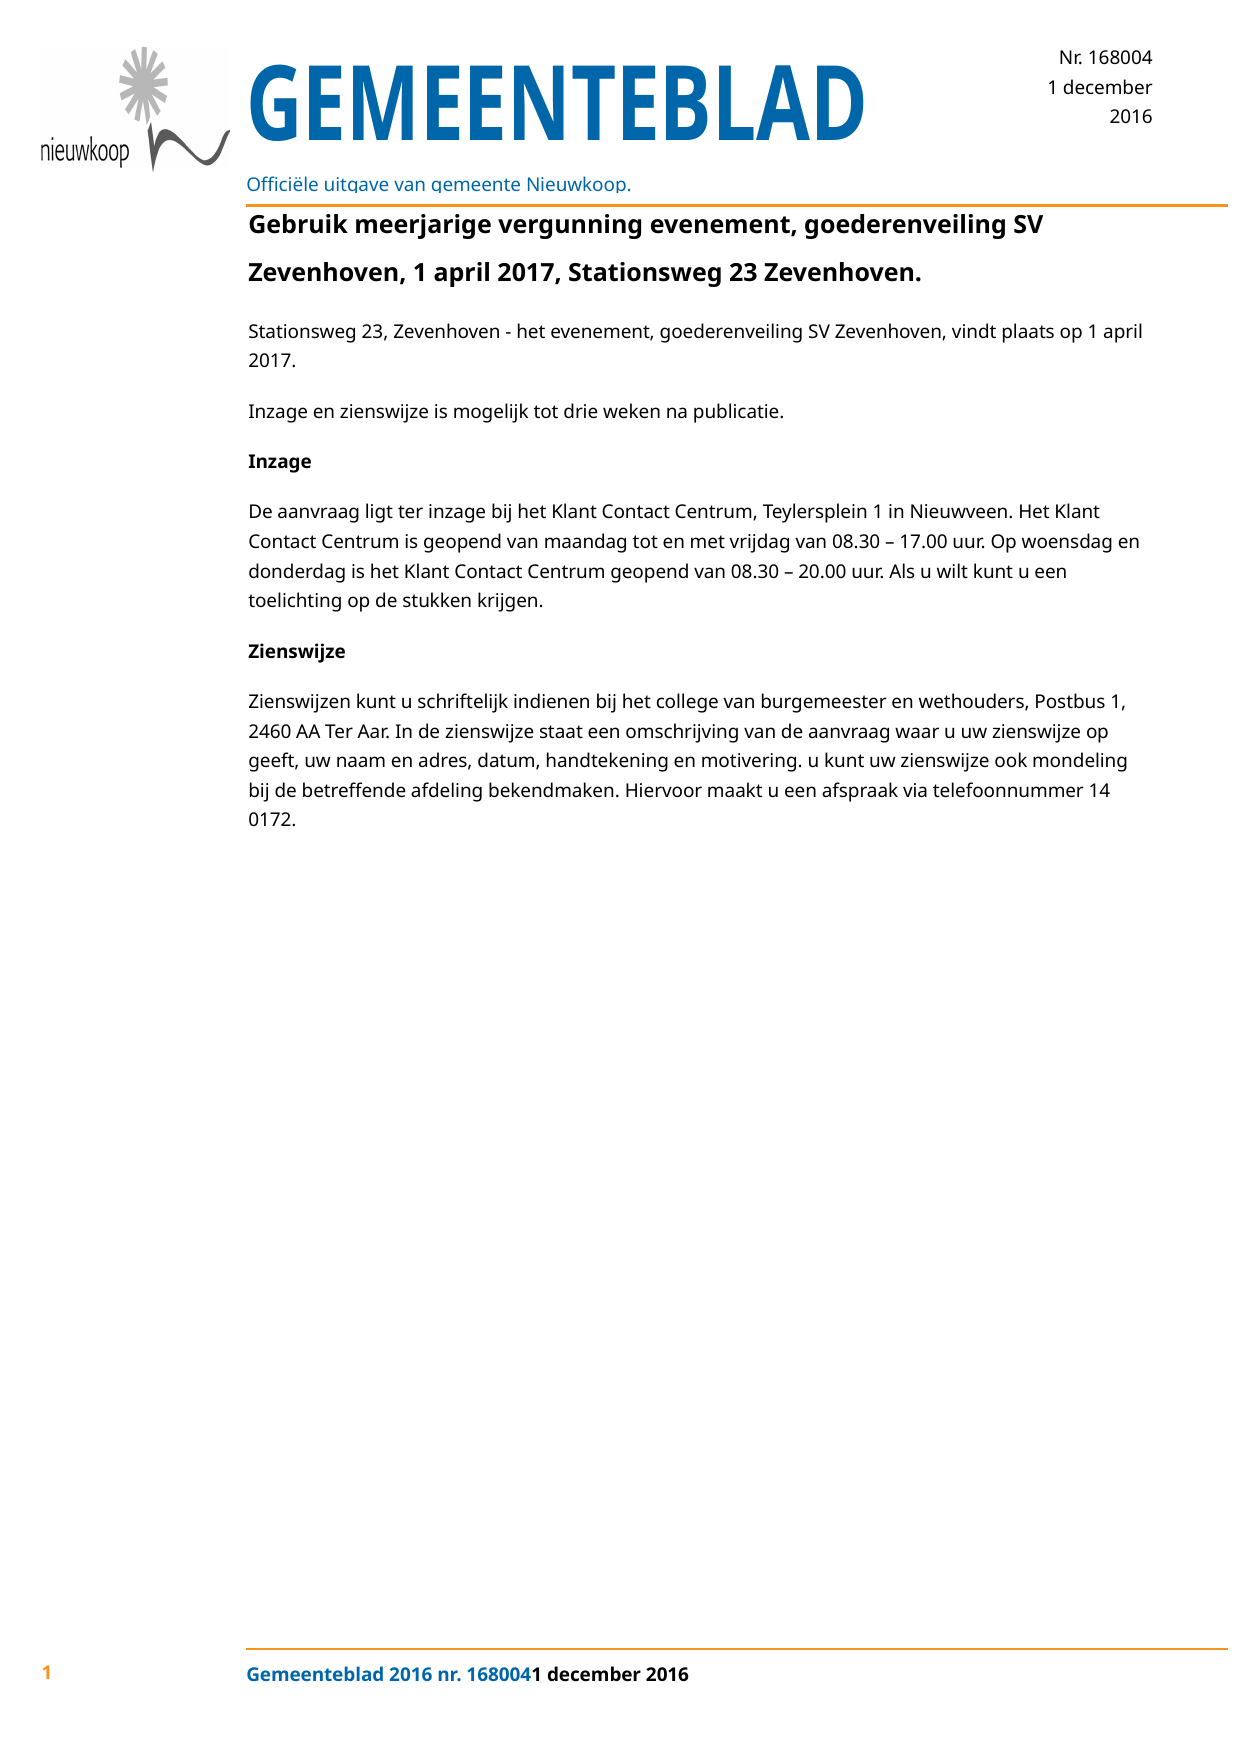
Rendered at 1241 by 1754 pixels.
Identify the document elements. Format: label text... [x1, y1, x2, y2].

picture [41, 47, 231, 172]
text Zienswijze [248, 638, 1152, 664]
text Gebruik meerjarige vergunning evenement, goederenveiling SV Zevenhoven, 1 april 2017, Stationsweg 23 Zevenhoven. [248, 207, 1152, 288]
text Inzage en zienswijze is mogelijk tot drie weken na publicatie. [248, 398, 1152, 424]
text Stationsweg 23, Zevenhoven - het evenement, goederenveiling SV Zevenhoven, vindt plaats op 1 april 2017. [248, 318, 1152, 373]
text De aanvraag ligt ter inzage bij het Klant Contact Centrum, Teylersplein 1 in Nieuwveen. Het Klant Contact Centrum is geopend van maandag tot en met vrijdag van 08.30 – 17.00 uur. Op woensdag en donderdag is het Klant Contact Centrum geopend van 08.30 – 20.00 uur. Als u wilt kunt u een toelichting op de stukken krijgen. [248, 499, 1152, 613]
text Zienswijzen kunt u schriftelijk indienen bij het college van burgemeester en wethouders, Postbus 1, 2460 AA Ter Aar. In de zienswijze staat een omschrijving van de aanvraag waar u uw zienswijze op geeft, uw naam en adres, datum, handtekening en motivering. u kunt uw zienswijze ook mondeling bij de betreffende afdeling bekendmaken. Hiervoor maakt u een afspraak via telefoonnummer 14 0172. [248, 688, 1152, 832]
text Inzage [248, 448, 1152, 474]
